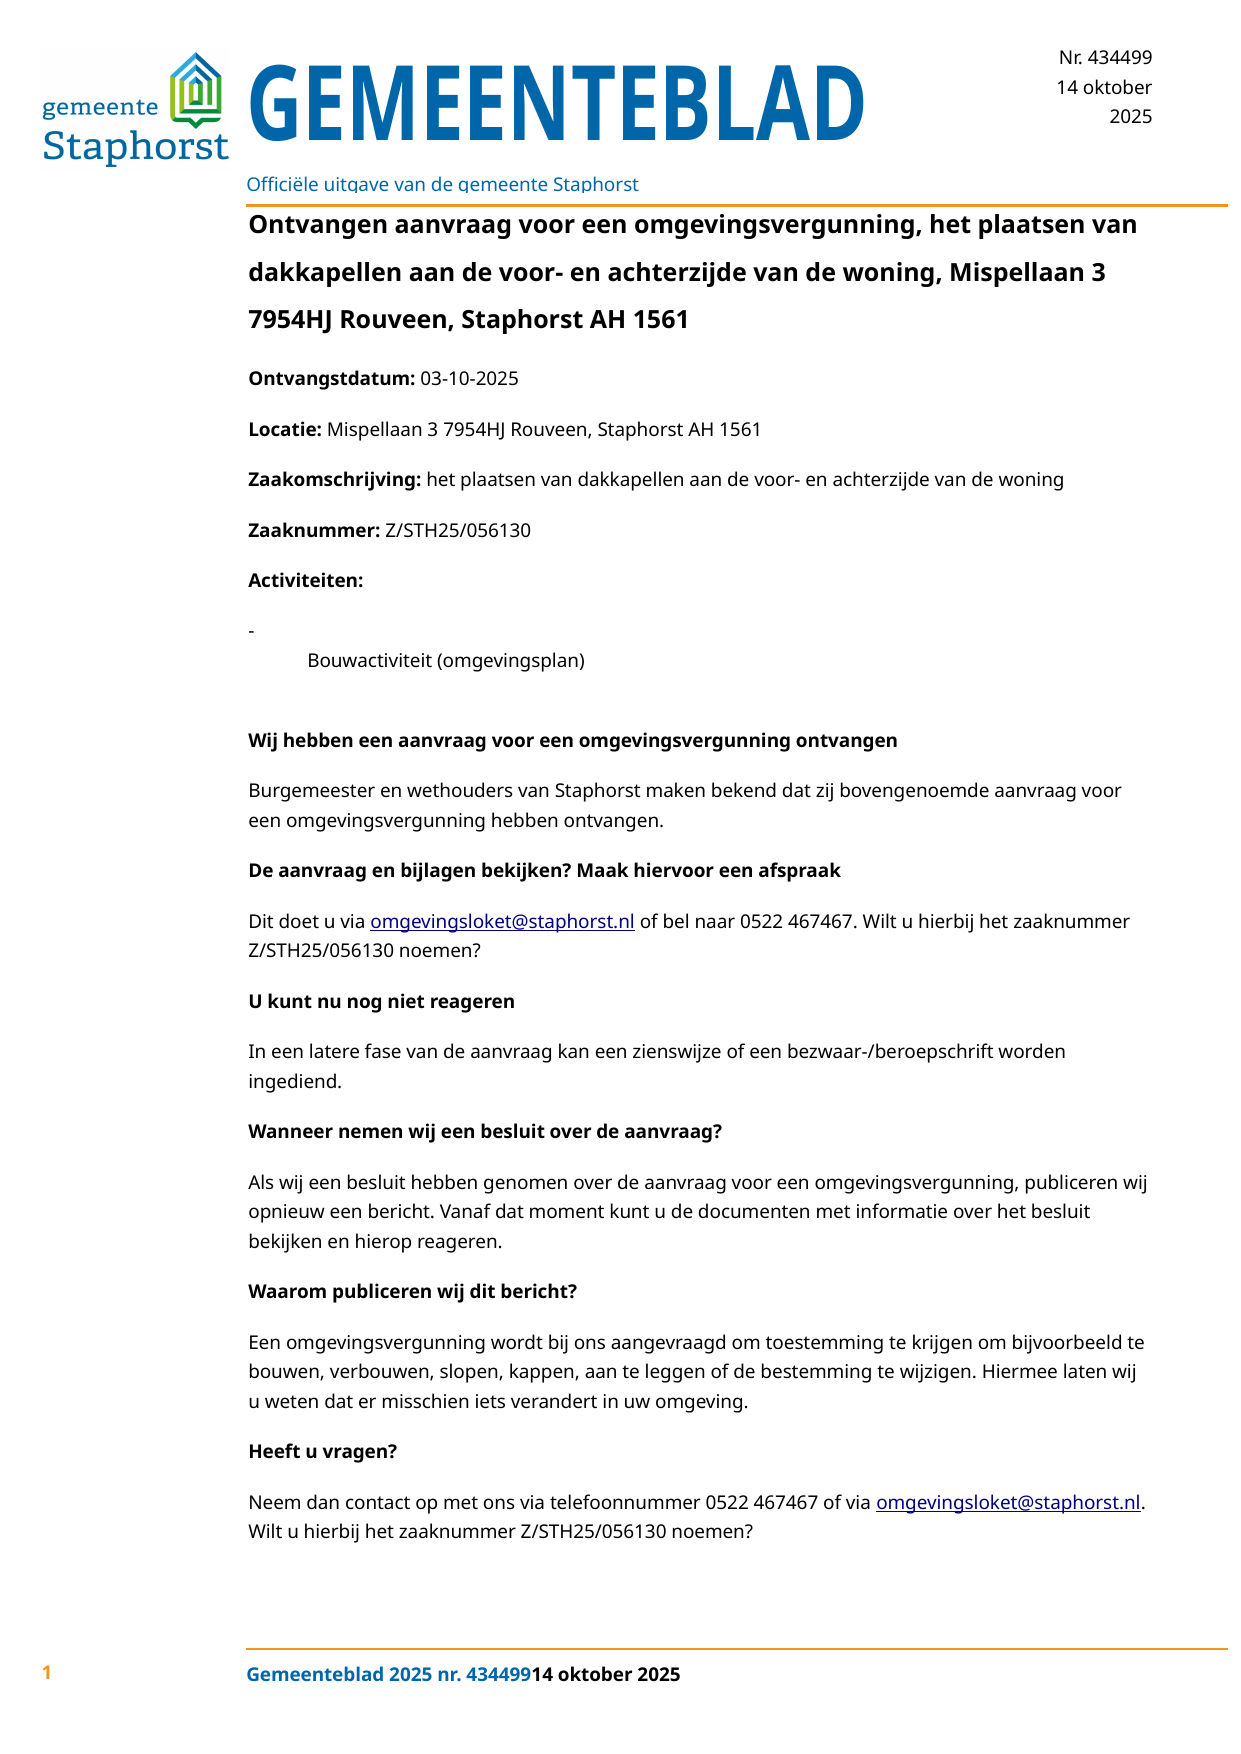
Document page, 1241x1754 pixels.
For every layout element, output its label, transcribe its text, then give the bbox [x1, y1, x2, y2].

text Zaaknummer: Z/STH25/056130 [248, 517, 1152, 542]
text De aanvraag en bijlagen bekijken? Maak hiervoor een afspraak [248, 858, 1152, 883]
text Ontvangstdatum: 03-10-2025 [248, 366, 1152, 391]
picture [41, 47, 231, 172]
text Burgemeester en wethouders van Staphorst maken bekend dat zij bovengenoemde aanvraag voor een omgevingsvergunning hebben ontvangen. [248, 778, 1152, 833]
text Een omgevingsvergunning wordt bij ons aangevraagd om toestemming te krijgen om bijvoorbeeld te bouwen, verbouwen, slopen, kappen, aan te leggen of de bestemming te wijzigen. Hiermee laten wij u weten dat er misschien iets verandert in uw omgeving. [248, 1329, 1152, 1414]
list Bouwactiviteit (omgevingsplan) [248, 647, 1152, 673]
text Wij hebben een aanvraag voor een omgevingsvergunning ontvangen [248, 727, 1152, 753]
text In een latere fase van de aanvraag kan een zienswijze of een bezwaar-/beroepschrift worden ingediend. [248, 1038, 1152, 1094]
text Wanneer nemen wij een besluit over de aanvraag? [248, 1118, 1152, 1144]
text Dit doet u via omgevingsloket@staphorst.nl of bel naar 0522 467467. Wilt u hierbij het zaaknummer Z/STH25/056130 noemen? [248, 908, 1152, 963]
text Neem dan contact op met ons via telefoonnummer 0522 467467 of via omgevingsloket@staphorst.nl. Wilt u hierbij het zaaknummer Z/STH25/056130 noemen? [248, 1489, 1152, 1544]
text Ontvangen aanvraag voor een omgevingsvergunning, het plaatsen van dakkapellen aan de voor- en achterzijde van de woning, Mispellaan 3 7954HJ Rouveen, Staphorst AH 1561 [248, 207, 1152, 336]
text Activiteiten: [248, 567, 1152, 593]
text Waarom publiceren wij dit bericht? [248, 1278, 1152, 1304]
text Zaakomschrijving: het plaatsen van dakkapellen aan de voor- en achterzijde van de woning [248, 466, 1152, 492]
text U kunt nu nog niet reageren [248, 988, 1152, 1014]
text Als wij een besluit hebben genomen over de aanvraag voor een omgevingsvergunning, publiceren wij opnieuw een bericht. Vanaf dat moment kunt u de documenten met informatie over het besluit bekijken en hierop reageren. [248, 1169, 1152, 1254]
text Locatie: Mispellaan 3 7954HJ Rouveen, Staphorst AH 1561 [248, 416, 1152, 442]
text Heeft u vragen? [248, 1438, 1152, 1464]
